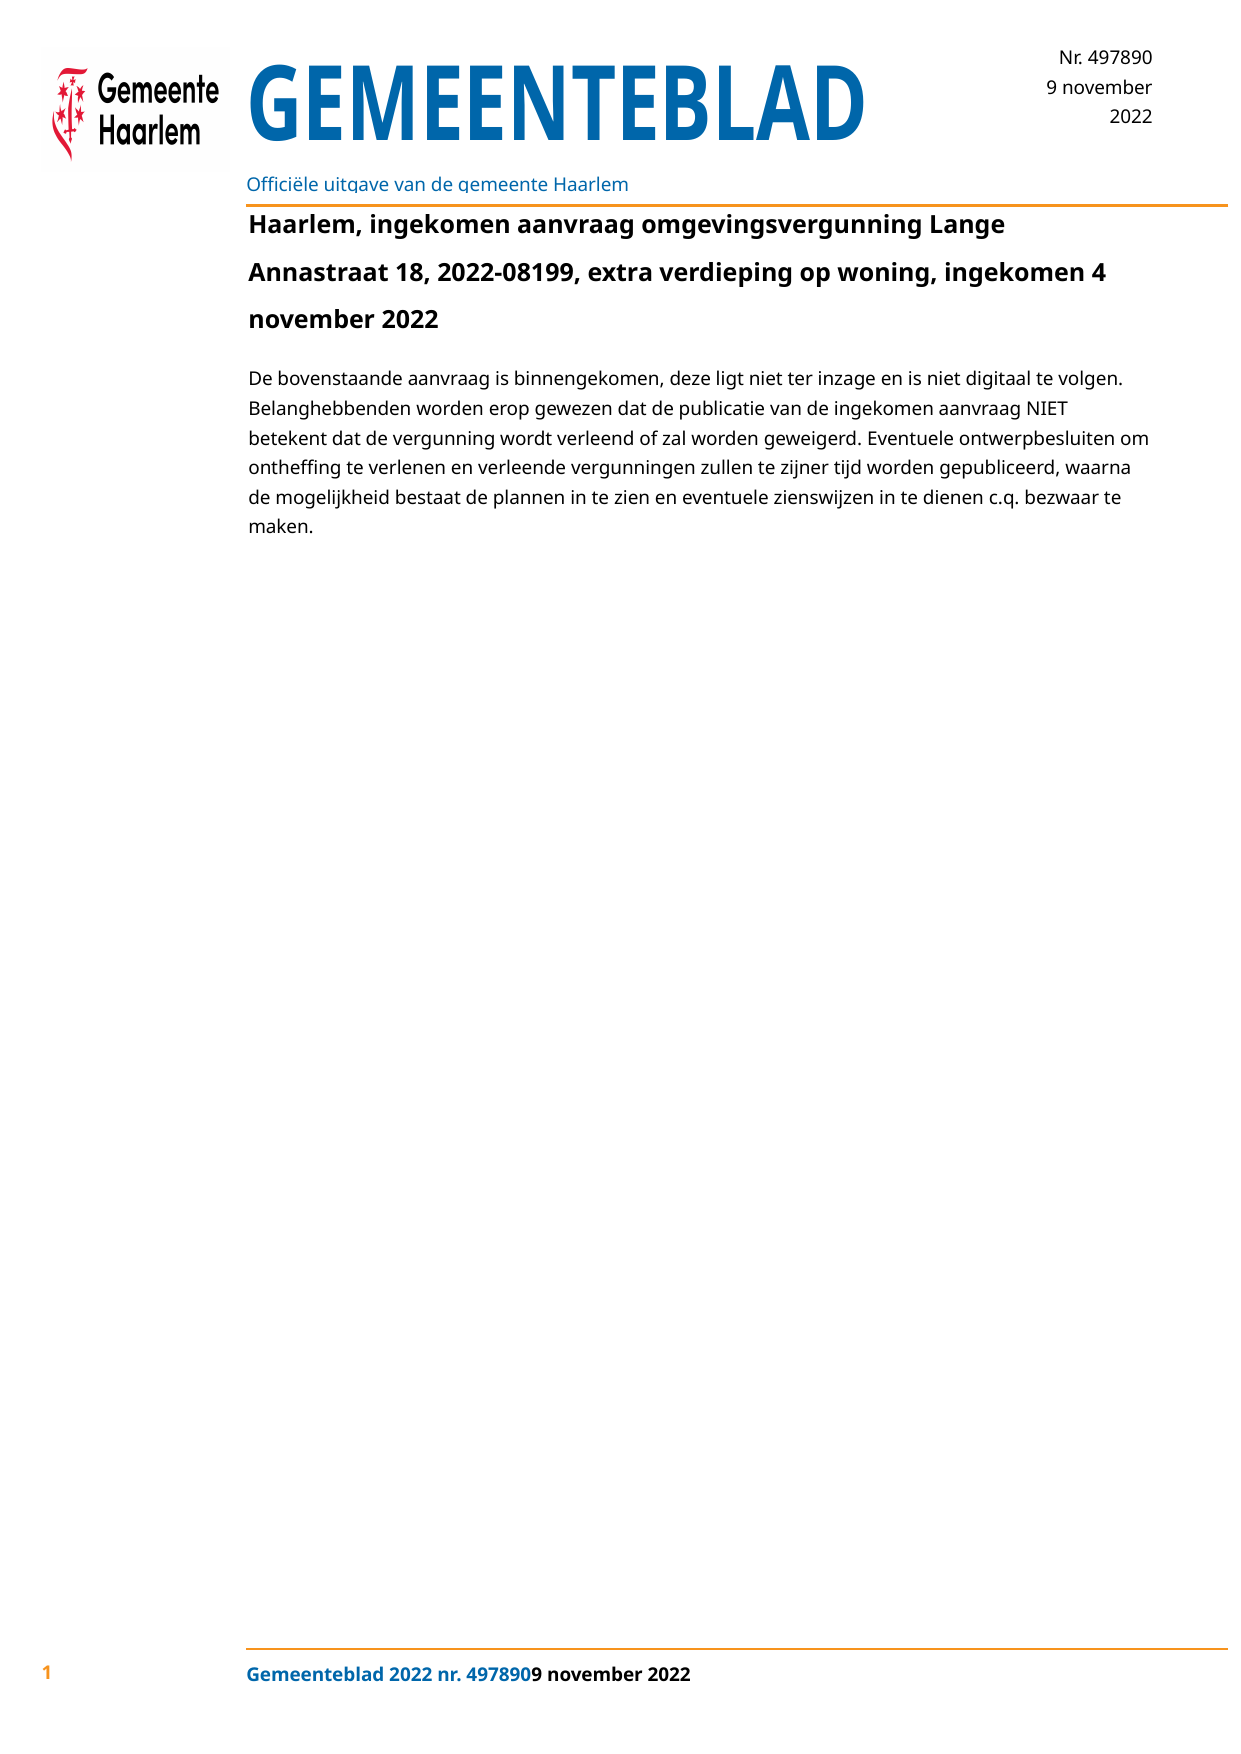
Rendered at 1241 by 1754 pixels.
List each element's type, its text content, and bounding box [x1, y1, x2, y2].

text Haarlem, ingekomen aanvraag omgevingsvergunning Lange Annastraat 18, 2022-08199, extra verdieping op woning, ingekomen 4 november 2022 [248, 207, 1152, 336]
text De bovenstaande aanvraag is binnengekomen, deze ligt niet ter inzage en is niet digitaal te volgen. Belanghebbenden worden erop gewezen dat de publicatie van de ingekomen aanvraag NIET betekent dat de vergunning wordt verleend of zal worden geweigerd. Eventuele ontwerpbesluiten om ontheffing te verlenen en verleende vergunningen zullen te zijner tijd worden gepubliceerd, waarna de mogelijkheid bestaat de plannen in te zien en eventuele zienswijzen in te dienen c.q. bezwaar te maken. [248, 366, 1152, 539]
picture [41, 47, 231, 172]
